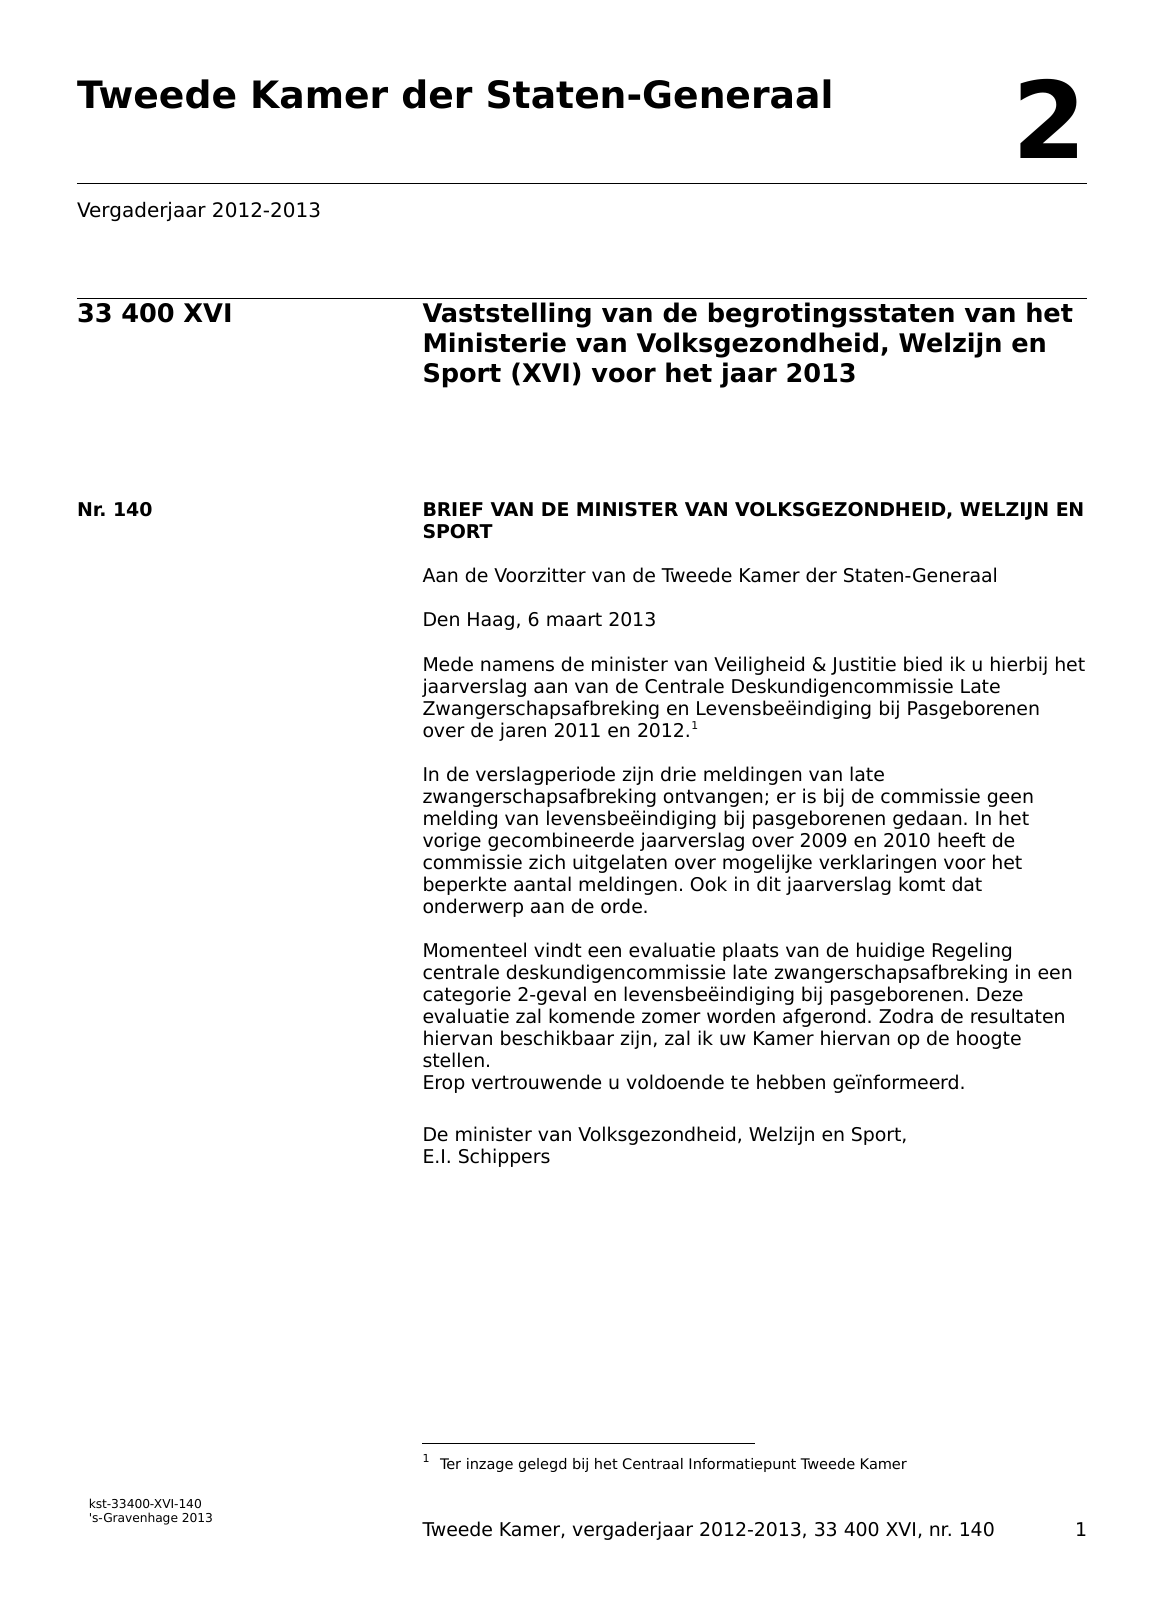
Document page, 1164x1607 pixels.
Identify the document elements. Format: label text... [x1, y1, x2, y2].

subtitle Nr. 140 BRIEF VAN DE MINISTER VAN VOLKSGEZONDHEID, WELZIJN EN SPORT [77, 499, 1087, 543]
text Momenteel vindt een evaluatie plaats van de huidige Regeling centrale deskundigencommissie late zwangerschapsafbreking in een categorie 2-geval en levensbeëindiging bij pasgeborenen. Deze evaluatie zal komende zomer worden afgerond. Zodra de resultaten hiervan beschikbaar zijn, zal ik uw Kamer hiervan op de hoogte stellen. [422, 940, 1087, 1072]
text Den Haag, 6 maart 2013 [422, 609, 1087, 631]
text kst-33400-XVI-140 [88, 1497, 323, 1511]
text In de verslagperiode zijn drie meldingen van late zwangerschapsafbreking ontvangen; er is bij de commissie geen melding van levensbeëindiging bij pasgeborenen gedaan. In het vorige gecombineerde jaarverslag over 2009 en 2010 heeft de commissie zich uitgelaten over mogelijke verklaringen voor het beperkte aantal meldingen. Ook in dit jaarverslag komt dat onderwerp aan de orde. [422, 764, 1087, 917]
subtitle 33 400 XVI Vaststelling van de begrotingsstaten van het Ministerie van Volksgezondheid, Welzijn en Sport (XVI) voor het jaar 2013 [77, 299, 1087, 388]
text 's-Gravenhage 2013 [88, 1511, 323, 1525]
text Mede namens de minister van Veiligheid & Justitie bied ik u hierbij het jaarverslag aan van de Centrale Deskundigencommissie Late Zwangerschapsafbreking en Levensbeëindiging bij Pasgeborenen over de jaren 2011 en 2012. [422, 653, 1087, 741]
table_header Tweede Kamer der Staten-Generaal [77, 59, 886, 183]
text Erop vertrouwende u voldoende te hebben geïnformeerd. [422, 1072, 1087, 1093]
text Aan de Voorzitter van de Tweede Kamer der Staten-Generaal [422, 565, 1087, 587]
table_header 2 [886, 59, 1087, 183]
table_cell Vergaderjaar 2012-2013 [77, 184, 1087, 298]
text Ter inzage gelegd bij het Centraal Informatiepunt Tweede Kamer [422, 1452, 1087, 1474]
text De minister van Volksgezondheid, Welzijn en Sport, E.I. Schippers [422, 1123, 1087, 1167]
